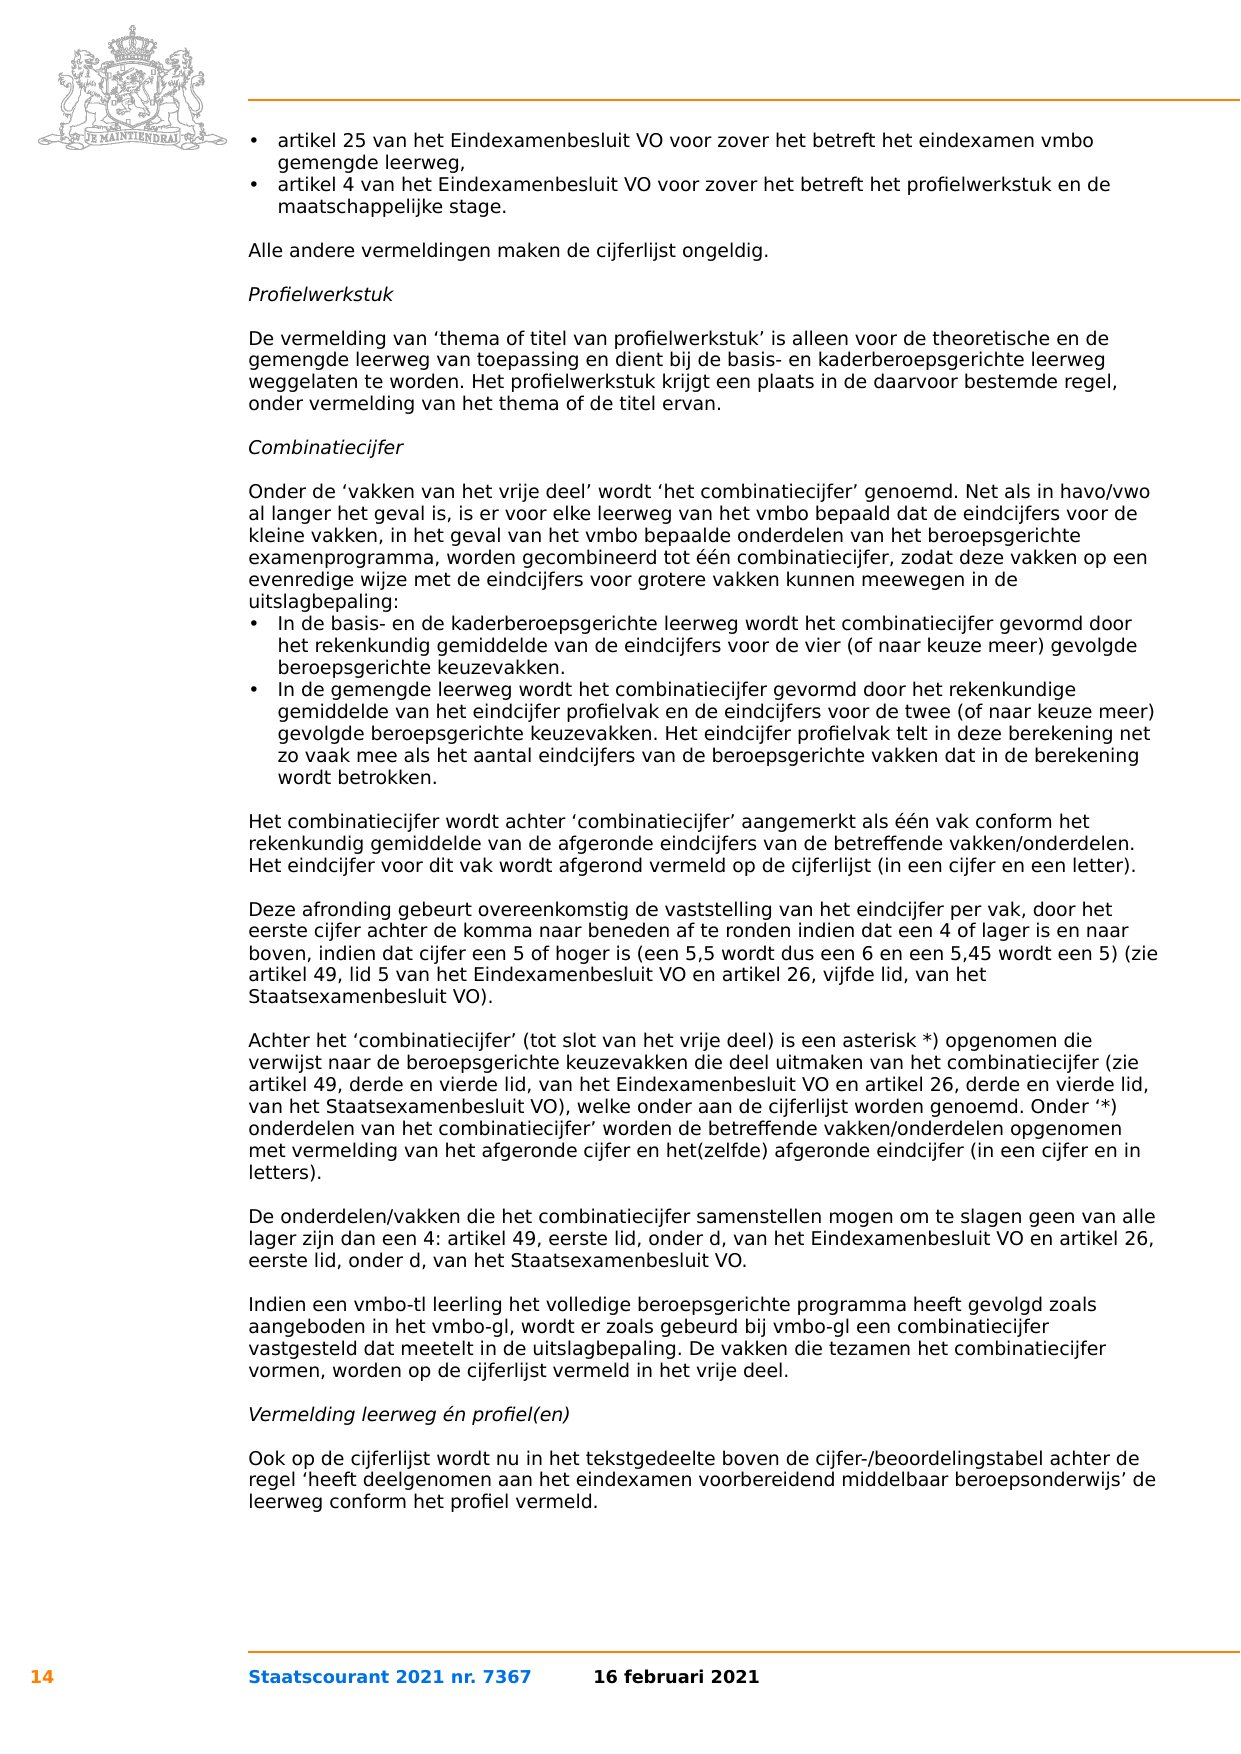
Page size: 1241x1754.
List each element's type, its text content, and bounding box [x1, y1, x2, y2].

text Het combinatiecijfer wordt achter ‘combinatiecijfer’ aangemerkt als één vak conform het rekenkundig gemiddelde van de afgeronde eindcijfers van de betreffende vakken/onderdelen. Het eindcijfer voor dit vak wordt afgerond vermeld op de cijferlijst (in een cijfer en een letter). [248, 811, 1163, 877]
text • artikel 4 van het Eindexamenbesluit VO voor zover het betreft het profielwerkstuk en de maatschappelijke stage. [248, 174, 1163, 218]
text • In de gemengde leerweg wordt het combinatiecijfer gevormd door het rekenkundige gemiddelde van het eindcijfer profielvak en de eindcijfers voor de twee (of naar keuze meer) gevolgde beroepsgerichte keuzevakken. Het eindcijfer profielvak telt in deze berekening net zo vaak mee als het aantal eindcijfers van de beroepsgerichte vakken dat in de berekening wordt betrokken. [248, 679, 1163, 789]
subtitle Profielwerkstuk [248, 283, 1163, 306]
text Achter het ‘combinatiecijfer’ (tot slot van het vrije deel) is een asterisk *) opgenomen die verwijst naar de beroepsgerichte keuzevakken die deel uitmaken van het combinatiecijfer (zie artikel 49, derde en vierde lid, van het Eindexamenbesluit VO en artikel 26, derde en vierde lid, van het Staatsexamenbesluit VO), welke onder aan de cijferlijst worden genoemd. Onder ‘*) onderdelen van het combinatiecijfer’ worden de betreffende vakken/onderdelen opgenomen met vermelding van het afgeronde cijfer en het(zelfde) afgeronde eindcijfer (in een cijfer en in letters). [248, 1030, 1163, 1184]
subtitle Combinatiecijfer [248, 437, 1163, 459]
subtitle Vermelding leerweg én profiel(en) [248, 1403, 1163, 1426]
text • In de basis- en de kaderberoepsgerichte leerweg wordt het combinatiecijfer gevormd door het rekenkundig gemiddelde van de eindcijfers voor de vier (of naar keuze meer) gevolgde beroepsgerichte keuzevakken. [248, 613, 1163, 679]
text Indien een vmbo-tl leerling het volledige beroepsgerichte programma heeft gevolgd zoals aangeboden in het vmbo-gl, wordt er zoals gebeurd bij vmbo-gl een combinatiecijfer vastgesteld dat meetelt in de uitslagbepaling. De vakken die tezamen het combinatiecijfer vormen, worden op de cijferlijst vermeld in het vrije deel. [248, 1294, 1163, 1382]
text • artikel 25 van het Eindexamenbesluit VO voor zover het betreft het eindexamen vmbo gemengde leerweg, [248, 130, 1163, 174]
text Deze afronding gebeurt overeenkomstig de vaststelling van het eindcijfer per vak, door het eerste cijfer achter de komma naar beneden af te ronden indien dat een 4 of lager is en naar boven, indien dat cijfer een 5 of hoger is (een 5,5 wordt dus een 6 en een 5,45 wordt een 5) (zie artikel 49, lid 5 van het Eindexamenbesluit VO en artikel 26, vijfde lid, van het Staatsexamenbesluit VO). [248, 898, 1163, 1008]
text Onder de ‘vakken van het vrije deel’ wordt ‘het combinatiecijfer’ genoemd. Net als in havo/vwo al langer het geval is, is er voor elke leerweg van het vmbo bepaald dat de eindcijfers voor de kleine vakken, in het geval van het vmbo bepaalde onderdelen van het beroepsgerichte examenprogramma, worden gecombineerd tot één combinatiecijfer, zodat deze vakken op een evenredige wijze met de eindcijfers voor grotere vakken kunnen meewegen in de uitslagbepaling: [248, 481, 1163, 613]
text Alle andere vermeldingen maken de cijferlijst ongeldig. [248, 240, 1163, 262]
text De vermelding van ‘thema of titel van profielwerkstuk’ is alleen voor de theoretische en de gemengde leerweg van toepassing en dient bij de basis- en kaderberoepsgerichte leerweg weggelaten te worden. Het profielwerkstuk krijgt een plaats in de daarvoor bestemde regel, onder vermelding van het thema of de titel ervan. [248, 327, 1163, 415]
picture [38, 25, 227, 150]
text De onderdelen/vakken die het combinatiecijfer samenstellen mogen om te slagen geen van alle lager zijn dan een 4: artikel 49, eerste lid, onder d, van het Eindexamenbesluit VO en artikel 26, eerste lid, onder d, van het Staatsexamenbesluit VO. [248, 1206, 1163, 1272]
text Ook op de cijferlijst wordt nu in het tekstgedeelte boven de cijfer-/beoordelingstabel achter de regel ‘heeft deelgenomen aan het eindexamen voorbereidend middelbaar beroepsonderwijs’ de leerweg conform het profiel vermeld. [248, 1447, 1163, 1513]
